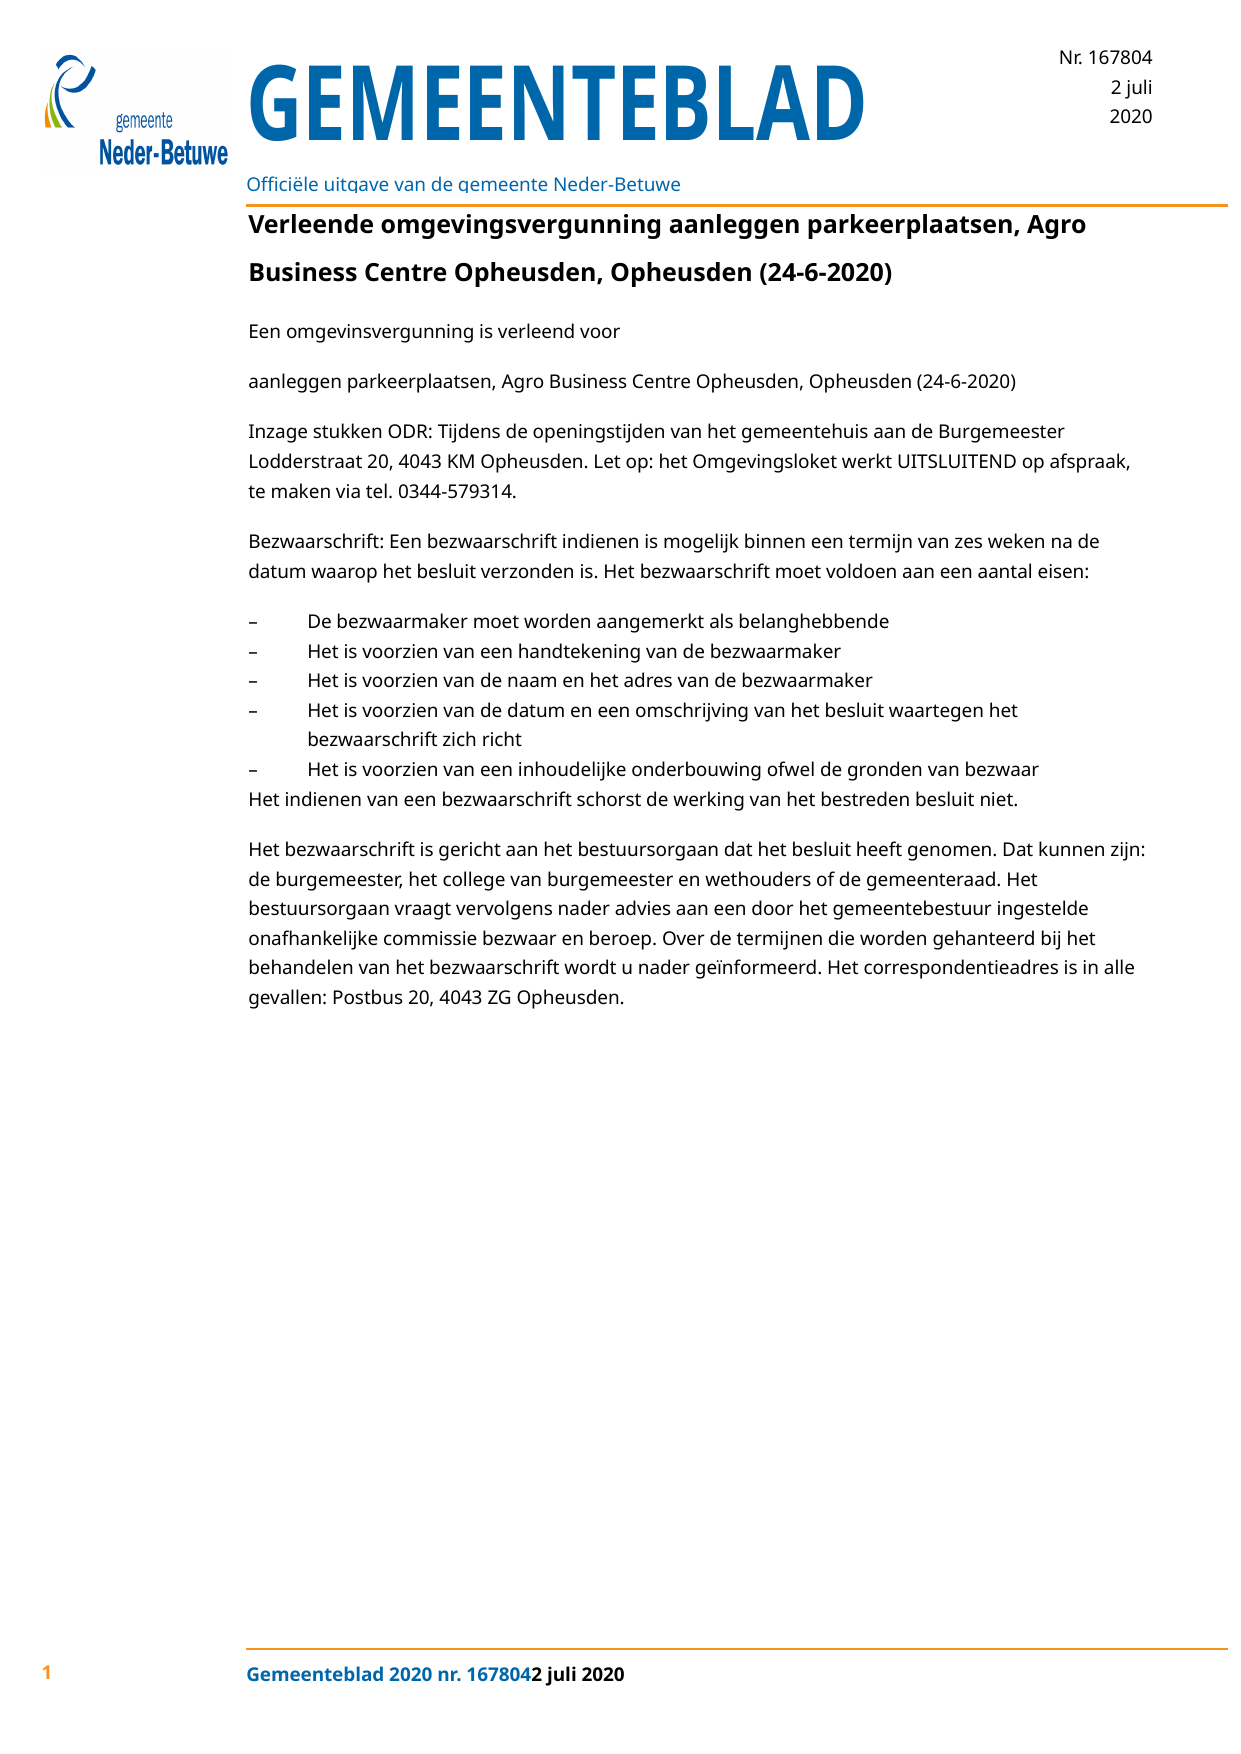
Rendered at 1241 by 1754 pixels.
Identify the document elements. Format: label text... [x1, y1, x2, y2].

text Verleende omgevingsvergunning aanleggen parkeerplaatsen, Agro Business Centre Opheusden, Opheusden (24-6-2020) [248, 207, 1152, 288]
list Het is voorzien van een handtekening van de bezwaarmaker [248, 638, 1152, 664]
text Het indienen van een bezwaarschrift schorst de werking van het bestreden besluit niet. [248, 786, 1152, 812]
list De bezwaarmaker moet worden aangemerkt als belanghebbende [248, 608, 1152, 634]
text Bezwaarschrift: Een bezwaarschrift indienen is mogelijk binnen een termijn van zes weken na de datum waarop het besluit verzonden is. Het bezwaarschrift moet voldoen aan een aantal eisen: [248, 528, 1152, 584]
text Een omgevinsvergunning is verleend voor [248, 318, 1152, 344]
list Het is voorzien van de naam en het adres van de bezwaarmaker [248, 667, 1152, 693]
text aanleggen parkeerplaatsen, Agro Business Centre Opheusden, Opheusden (24-6-2020) [248, 368, 1152, 394]
list Het is voorzien van de datum en een omschrijving van het besluit waartegen het bezwaarschrift zich richt [248, 697, 1152, 752]
picture [41, 47, 231, 172]
text Inzage stukken ODR: Tijdens de openingstijden van het gemeentehuis aan de Burgemeester Lodderstraat 20, 4043 KM Opheusden. Let op: het Omgevingsloket werkt UITSLUITEND op afspraak, te maken via tel. 0344-579314. [248, 419, 1152, 504]
text Het bezwaarschrift is gericht aan het bestuursorgaan dat het besluit heeft genomen. Dat kunnen zijn: de burgemeester, het college van burgemeester en wethouders of de gemeenteraad. Het bestuursorgaan vraagt vervolgens nader advies aan een door het gemeentebestuur ingestelde onafhankelijke commissie bezwaar en beroep. Over de termijnen die worden gehanteerd bij het behandelen van het bezwaarschrift wordt u nader geïnformeerd. Het correspondentieadres is in alle gevallen: Postbus 20, 4043 ZG Opheusden. [248, 836, 1152, 1010]
list Het is voorzien van een inhoudelijke onderbouwing ofwel de gronden van bezwaar [248, 756, 1152, 782]
